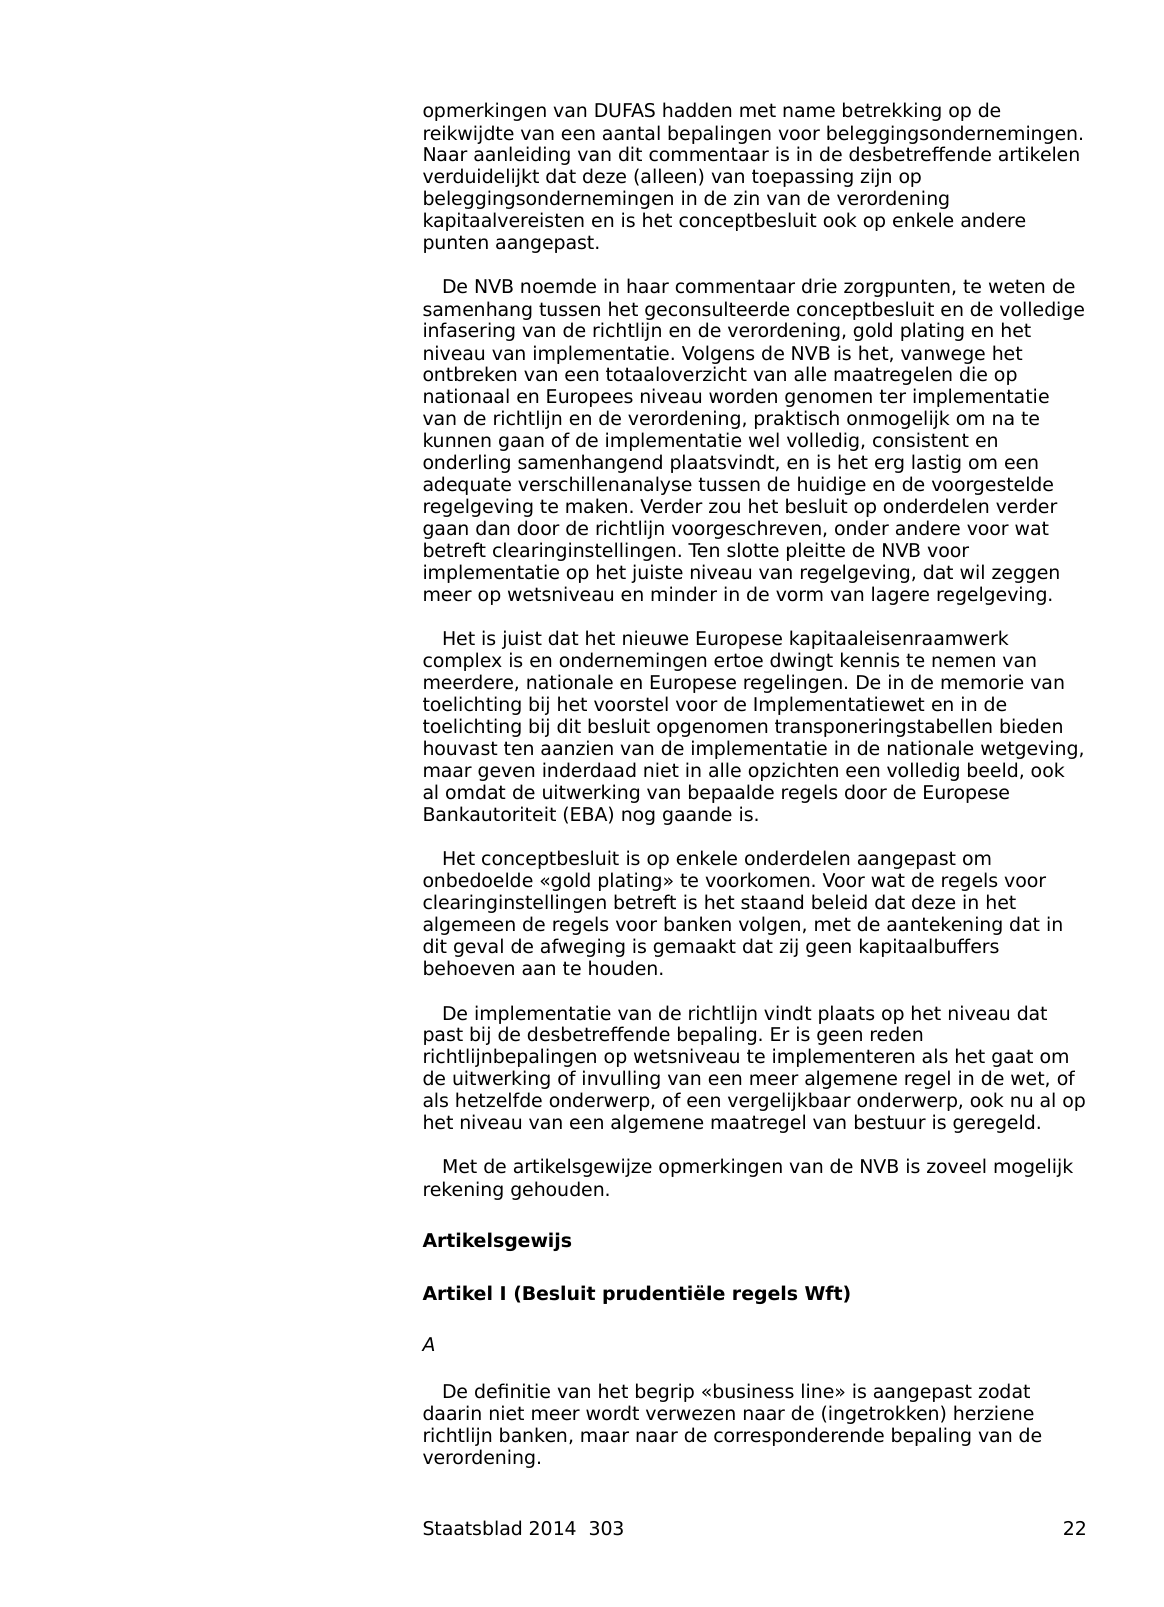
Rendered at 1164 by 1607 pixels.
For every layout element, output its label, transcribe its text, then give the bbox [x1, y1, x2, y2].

text opmerkingen van DUFAS hadden met name betrekking op de reikwijdte van een aantal bepalingen voor beleggingsondernemingen. Naar aanleiding van dit commentaar is in de desbetreffende artikelen verduidelijkt dat deze (alleen) van toepassing zijn op beleggingsondernemingen in de zin van de verordening kapitaalvereisten en is het conceptbesluit ook op enkele andere punten aangepast. [422, 100, 1087, 254]
text De NVB noemde in haar commentaar drie zorgpunten, te weten de samenhang tussen het geconsulteerde conceptbesluit en de volledige infasering van de richtlijn en de verordening, gold plating en het niveau van implementatie. Volgens de NVB is het, vanwege het ontbreken van een totaaloverzicht van alle maatregelen die op nationaal en Europees niveau worden genomen ter implementatie van de richtlijn en de verordening, praktisch onmogelijk om na te kunnen gaan of de implementatie wel volledig, consistent en onderling samenhangend plaatsvindt, en is het erg lastig om een adequate verschillenanalyse tussen de huidige en de voorgestelde regelgeving te maken. Verder zou het besluit op onderdelen verder gaan dan door de richtlijn voorgeschreven, onder andere voor wat betreft clearinginstellingen. Ten slotte pleitte de NVB voor implementatie op het juiste niveau van regelgeving, dat wil zeggen meer op wetsniveau en minder in de vorm van lagere regelgeving. [422, 276, 1087, 606]
text De implementatie van de richtlijn vindt plaats op het niveau dat past bij de desbetreffende bepaling. Er is geen reden richtlijnbepalingen op wetsniveau te implementeren als het gaat om de uitwerking of invulling van een meer algemene regel in de wet, of als hetzelfde onderwerp, of een vergelijkbaar onderwerp, ook nu al op het niveau van een algemene maatregel van bestuur is geregeld. [422, 1002, 1087, 1134]
text Met de artikelsgewijze opmerkingen van de NVB is zoveel mogelijk rekening gehouden. [422, 1156, 1087, 1200]
subtitle Artikel I (Besluit prudentiële regels Wft) [422, 1282, 1087, 1304]
subtitle Artikelsgewijs [422, 1230, 1087, 1252]
text Het conceptbesluit is op enkele onderdelen aangepast om onbedoelde «gold plating» te voorkomen. Voor wat de regels voor clearinginstellingen betreft is het staand beleid dat deze in het algemeen de regels voor banken volgen, met de aantekening dat in dit geval de afweging is gemaakt dat zij geen kapitaalbuffers behoeven aan te houden. [422, 848, 1087, 980]
text De definitie van het begrip «business line» is aangepast zodat daarin niet meer wordt verwezen naar de (ingetrokken) herziene richtlijn banken, maar naar de corresponderende bepaling van de verordening. [422, 1381, 1087, 1469]
text Het is juist dat het nieuwe Europese kapitaaleisenraamwerk complex is en ondernemingen ertoe dwingt kennis te nemen van meerdere, nationale en Europese regelingen. De in de memorie van toelichting bij het voorstel voor de Implementatiewet en in de toelichting bij dit besluit opgenomen transponeringstabellen bieden houvast ten aanzien van de implementatie in de nationale wetgeving, maar geven inderdaad niet in alle opzichten een volledig beeld, ook al omdat de uitwerking van bepaalde regels door de Europese Bankautoriteit (EBA) nog gaande is. [422, 628, 1087, 826]
subtitle A [422, 1334, 1087, 1356]
